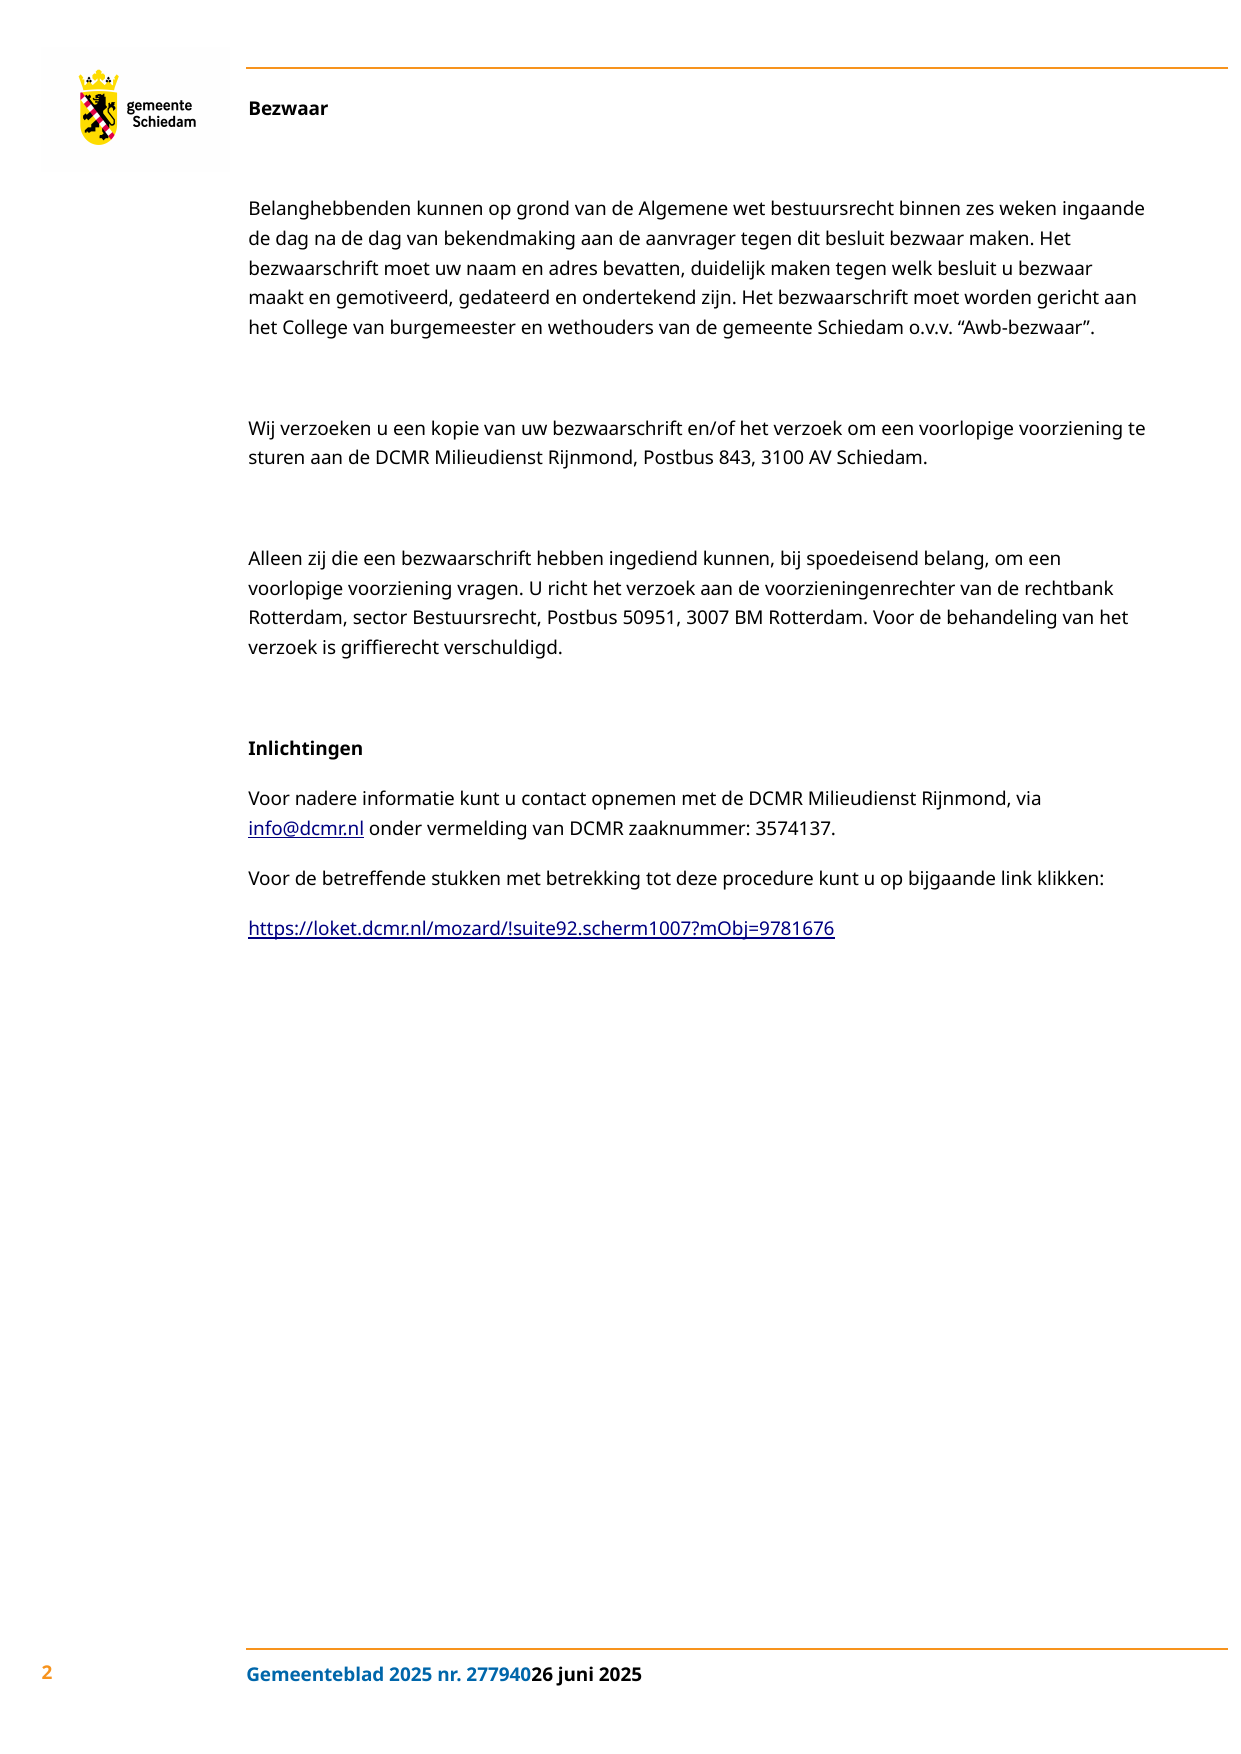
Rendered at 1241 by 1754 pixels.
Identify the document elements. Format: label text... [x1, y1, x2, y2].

picture [41, 47, 231, 172]
text Wij verzoeken u een kopie van uw bezwaarschrift en/of het verzoek om een voorlopige voorziening te sturen aan de DCMR Milieudienst Rijnmond, Postbus 843, 3100 AV Schiedam. [248, 415, 1152, 470]
text Inlichtingen [248, 735, 1152, 761]
text Belanghebbenden kunnen op grond van de Algemene wet bestuursrecht binnen zes weken ingaande de dag na de dag van bekendmaking aan de aanvrager tegen dit besluit bezwaar maken. Het bezwaarschrift moet uw naam en adres bevatten, duidelijk maken tegen welk besluit u bezwaar maakt en gemotiveerd, gedateerd en ondertekend zijn. Het bezwaarschrift moet worden gericht aan het College van burgemeester en wethouders van de gemeente Schiedam o.v.v. “Awb-bezwaar”. [248, 196, 1152, 340]
text Bezwaar [248, 95, 1152, 121]
text https://loket.dcmr.nl/mozard/!suite92.scherm1007?mObj=9781676 [248, 916, 1152, 941]
text Voor de betreffende stukken met betrekking tot deze procedure kunt u op bijgaande link klikken: [248, 865, 1152, 891]
text Voor nadere informatie kunt u contact opnemen met de DCMR Milieudienst Rijnmond, via info@dcmr.nl onder vermelding van DCMR zaaknummer: 3574137. [248, 785, 1152, 841]
text Alleen zij die een bezwaarschrift hebben ingediend kunnen, bij spoedeisend belang, om een voorlopige voorziening vragen. U richt het verzoek aan de voorzieningenrechter van de rechtbank Rotterdam, sector Bestuursrecht, Postbus 50951, 3007 BM Rotterdam. Voor de behandeling van het verzoek is griffierecht verschuldigd. [248, 545, 1152, 660]
